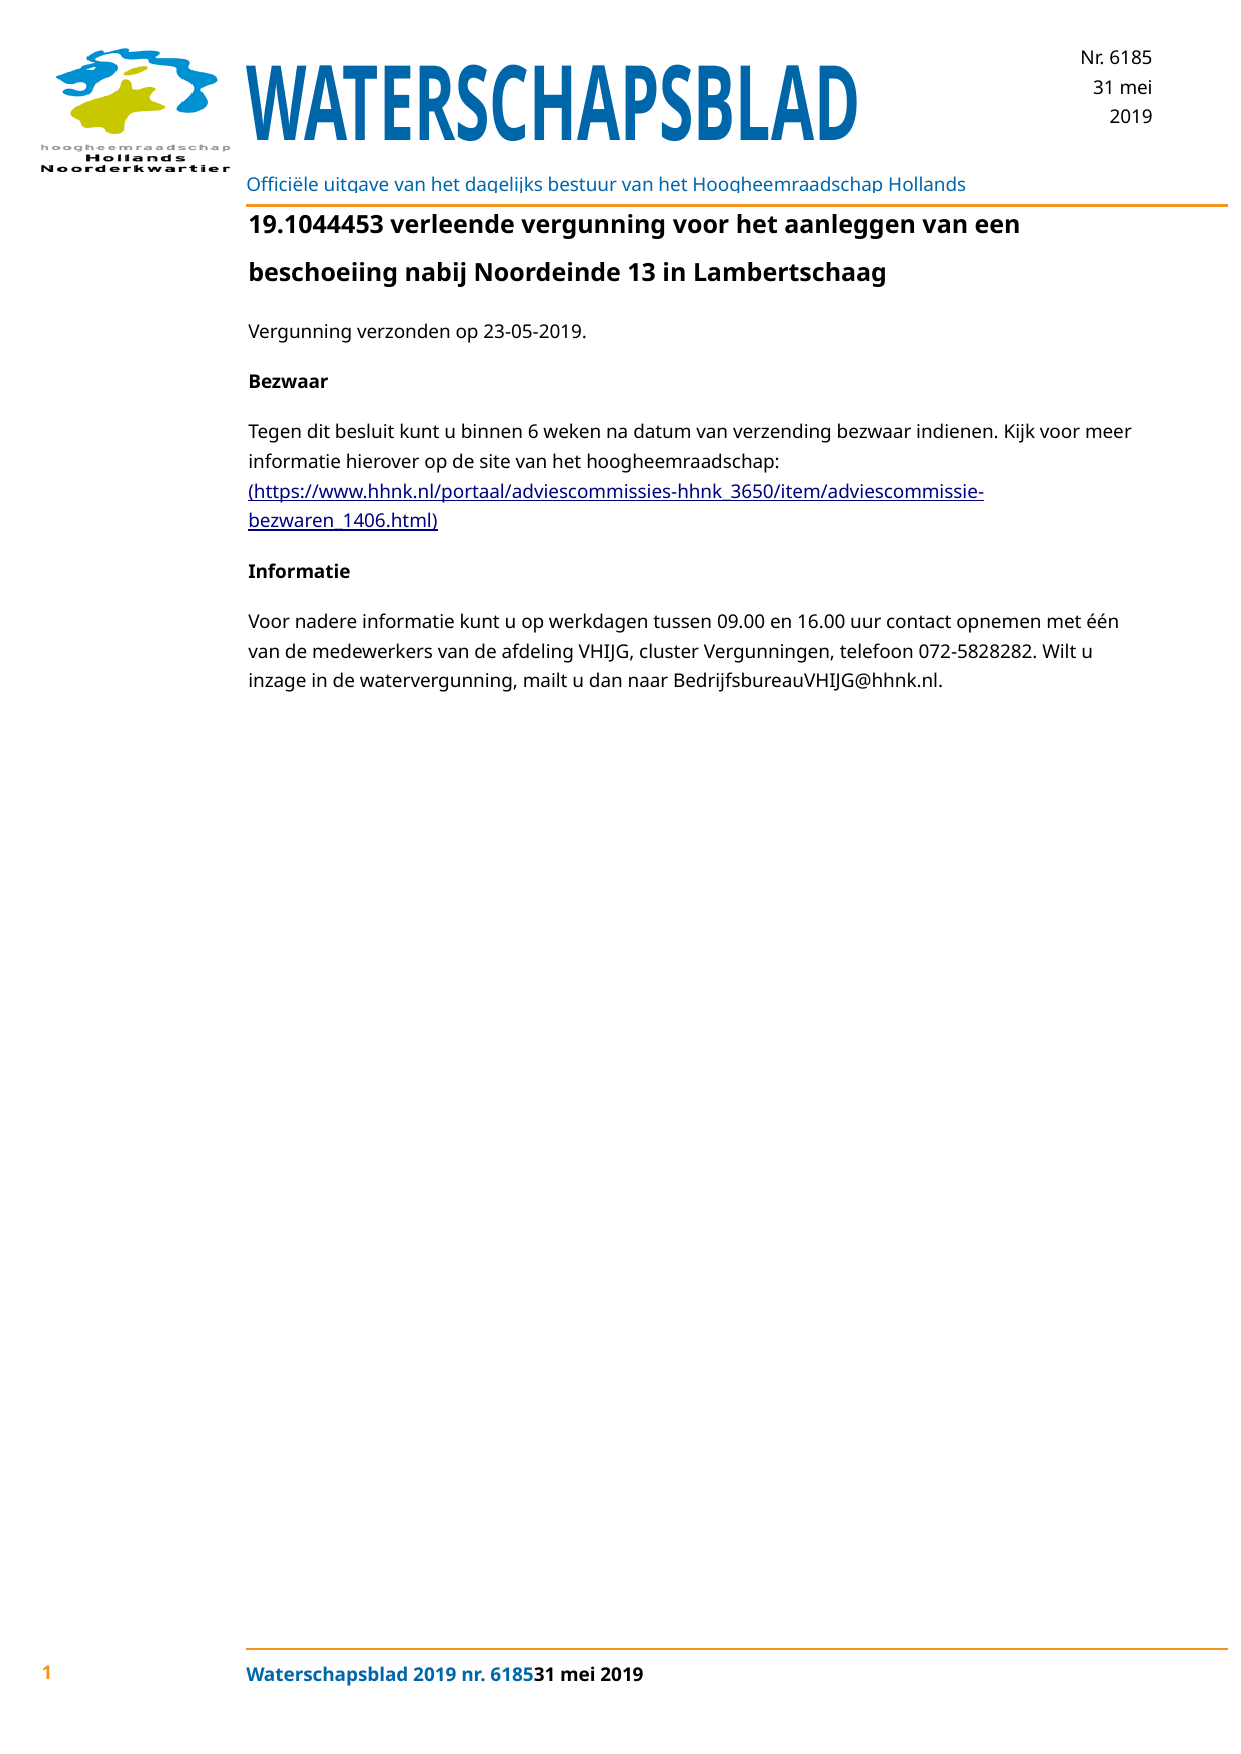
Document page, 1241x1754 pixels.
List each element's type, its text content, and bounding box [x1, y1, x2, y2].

text Bezwaar [248, 368, 1152, 394]
text Informatie [248, 558, 1152, 584]
text 19.1044453 verleende vergunning voor het aanleggen van een beschoeiing nabij Noordeinde 13 in Lambertschaag [248, 207, 1152, 288]
text Voor nadere informatie kunt u op werkdagen tussen 09.00 en 16.00 uur contact opnemen met één van de medewerkers van de afdeling VHIJG, cluster Vergunningen, telefoon 072-5828282. Wilt u inzage in de watervergunning, mailt u dan naar BedrijfsbureauVHIJG@hhnk.nl. [248, 608, 1152, 693]
picture [41, 47, 231, 172]
text Vergunning verzonden op 23-05-2019. [248, 318, 1152, 344]
text Tegen dit besluit kunt u binnen 6 weken na datum van verzending bezwaar indienen. Kijk voor meer informatie hierover op de site van het hoogheemraadschap: (https://www.hhnk.nl/portaal/adviescommissies-hhnk_3650/item/adviescommissie-bezwaren_1406.html) [248, 419, 1152, 533]
